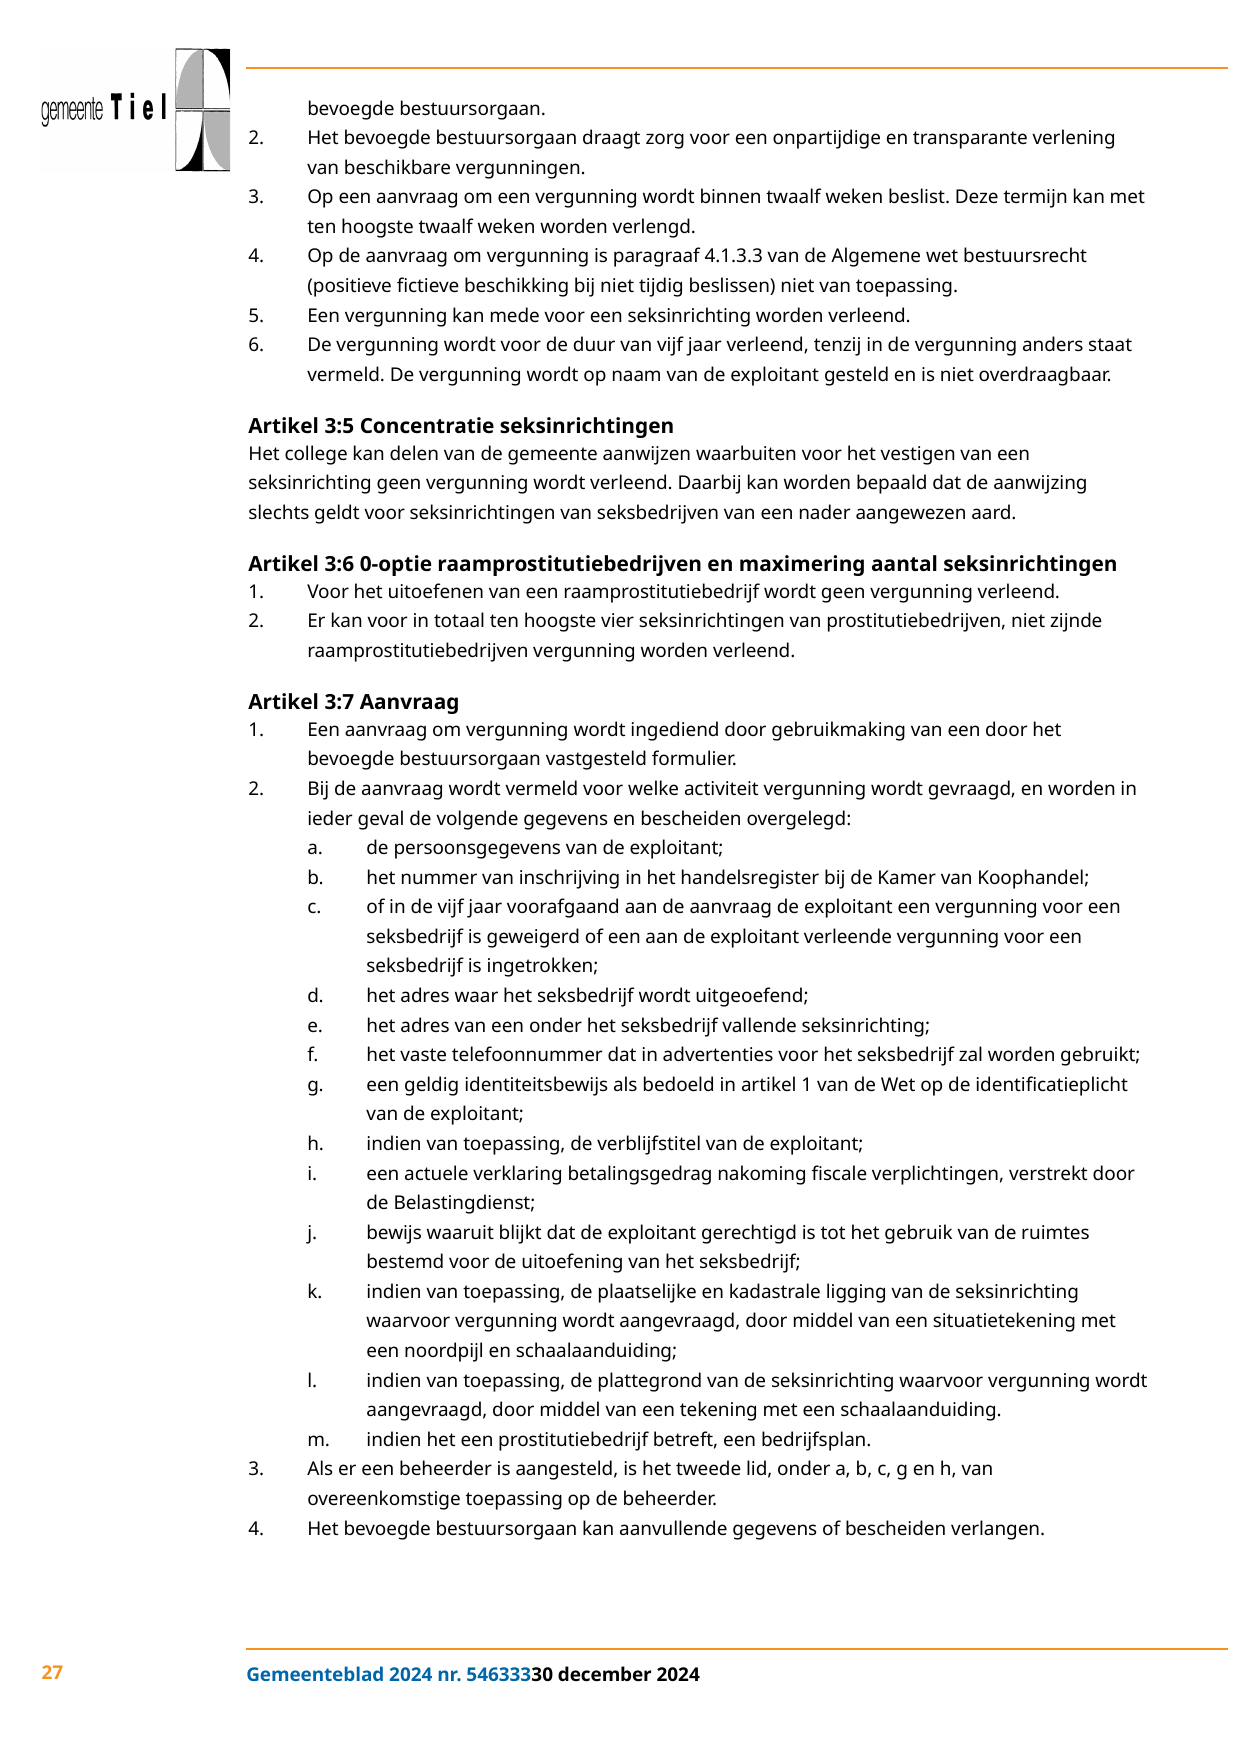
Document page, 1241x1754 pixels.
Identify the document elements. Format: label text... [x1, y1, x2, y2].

list indien het een prostitutiebedrijf betreft, een bedrijfsplan. [307, 1426, 1152, 1452]
picture [41, 47, 231, 172]
list indien van toepassing, de verblijfstitel van de exploitant; [307, 1130, 1152, 1156]
text Artikel 3:6 0-optie raamprostitutiebedrijven en maximering aantal seksinrichtingen [248, 549, 1152, 578]
list Een aanvraag om vergunning wordt ingediend door gebruikmaking van een door het bevoegde bestuursorgaan vastgesteld formulier. [248, 716, 1152, 771]
list het vaste telefoonnummer dat in advertenties voor het seksbedrijf zal worden gebruikt; [307, 1041, 1152, 1067]
list bevoegde bestuursorgaan. [248, 95, 1152, 121]
list het nummer van inschrijving in het handelsregister bij de Kamer van Koophandel; [307, 864, 1152, 889]
list Een vergunning kan mede voor een seksinrichting worden verleend. [248, 302, 1152, 328]
list Als er een beheerder is aangesteld, is het tweede lid, onder a, b, c, g en h, van overeenkomstige toepassing op de beheerder. [248, 1456, 1152, 1511]
list een geldig identiteitsbewijs als bedoeld in artikel 1 van de Wet op de identificatieplicht van de exploitant; [307, 1071, 1152, 1126]
list of in de vijf jaar voorafgaand aan de aanvraag de exploitant een vergunning voor een seksbedrijf is geweigerd of een aan de exploitant verleende vergunning voor een seksbedrijf is ingetrokken; [307, 893, 1152, 978]
list indien van toepassing, de plattegrond van de seksinrichting waarvoor vergunning wordt aangevraagd, door middel van een tekening met een schaalaanduiding. [307, 1367, 1152, 1422]
list Bij de aanvraag wordt vermeld voor welke activiteit vergunning wordt gevraagd, en worden in ieder geval de volgende gegevens en bescheiden overgelegd: [248, 775, 1152, 830]
text Artikel 3:7 Aanvraag [248, 687, 1152, 716]
list Het bevoegde bestuursorgaan draagt zorg voor een onpartijdige en transparante verlening van beschikbare vergunningen. [248, 124, 1152, 180]
list Op een aanvraag om een vergunning wordt binnen twaalf weken beslist. Deze termijn kan met ten hoogste twaalf weken worden verlengd. [248, 183, 1152, 239]
list de persoonsgegevens van de exploitant; [307, 834, 1152, 860]
list Het bevoegde bestuursorgaan kan aanvullende gegevens of bescheiden verlangen. [248, 1515, 1152, 1540]
text Het college kan delen van de gemeente aanwijzen waarbuiten voor het vestigen van een seksinrichting geen vergunning wordt verleend. Daarbij kan worden bepaald dat de aanwijzing slechts geldt voor seksinrichtingen van seksbedrijven van een nader aangewezen aard. [248, 440, 1152, 525]
list indien van toepassing, de plaatselijke en kadastrale ligging van de seksinrichting waarvoor vergunning wordt aangevraagd, door middel van een situatietekening met een noordpijl en schaalaanduiding; [307, 1278, 1152, 1363]
list Voor het uitoefenen van een raamprostitutiebedrijf wordt geen vergunning verleend. [248, 578, 1152, 604]
text Artikel 3:5 Concentratie seksinrichtingen [248, 411, 1152, 440]
list bewijs waaruit blijkt dat de exploitant gerechtigd is tot het gebruik van de ruimtes bestemd voor de uitoefening van het seksbedrijf; [307, 1219, 1152, 1274]
list het adres waar het seksbedrijf wordt uitgeoefend; [307, 982, 1152, 1008]
list Er kan voor in totaal ten hoogste vier seksinrichtingen van prostitutiebedrijven, niet zijnde raamprostitutiebedrijven vergunning worden verleend. [248, 607, 1152, 663]
list De vergunning wordt voor de duur van vijf jaar verleend, tenzij in de vergunning anders staat vermeld. De vergunning wordt op naam van de exploitant gesteld en is niet overdraagbaar. [248, 331, 1152, 387]
list een actuele verklaring betalingsgedrag nakoming fiscale verplichtingen, verstrekt door de Belastingdienst; [307, 1160, 1152, 1215]
list Op de aanvraag om vergunning is paragraaf 4.1.3.3 van de Algemene wet bestuursrecht (positieve fictieve beschikking bij niet tijdig beslissen) niet van toepassing. [248, 243, 1152, 298]
list het adres van een onder het seksbedrijf vallende seksinrichting; [307, 1012, 1152, 1037]
